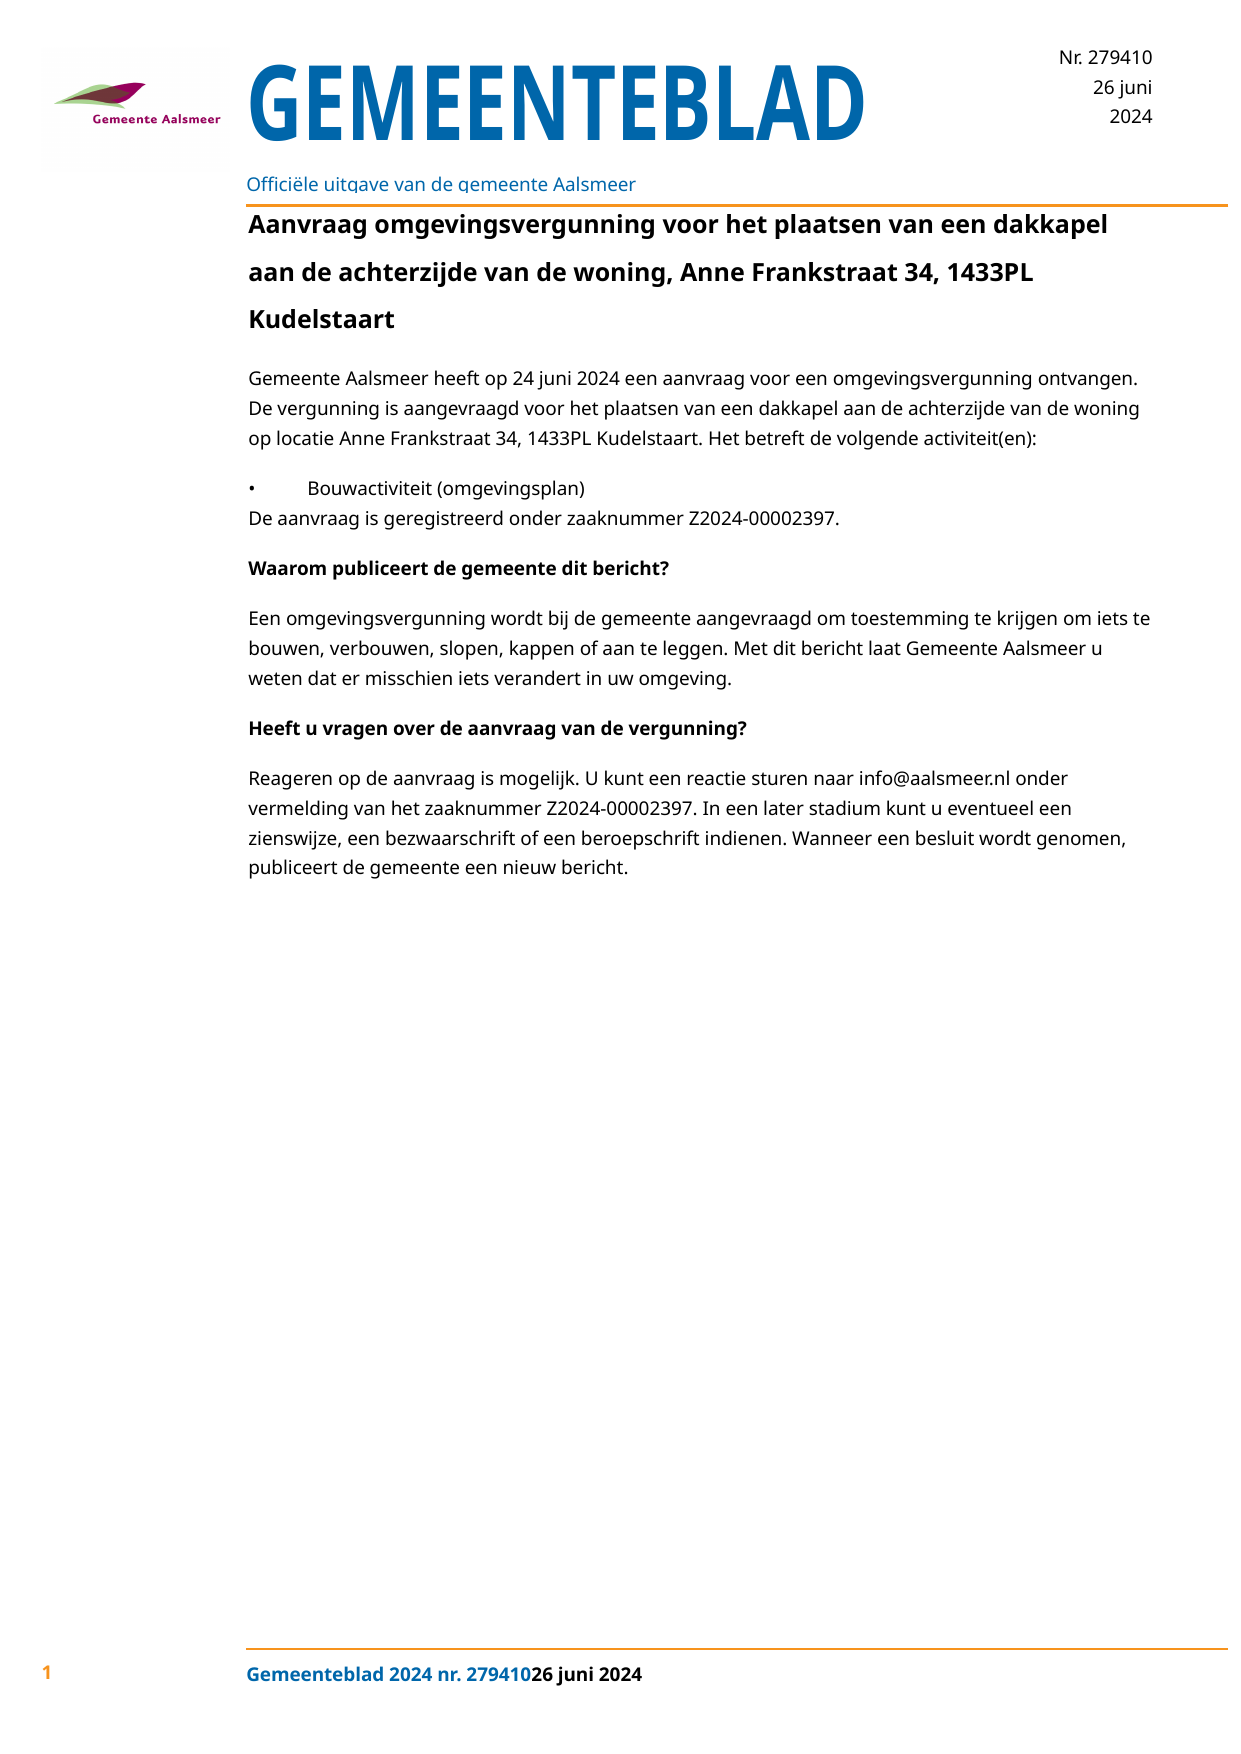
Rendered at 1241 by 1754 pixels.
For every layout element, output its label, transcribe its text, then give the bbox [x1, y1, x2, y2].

picture [41, 47, 231, 172]
text Heeft u vragen over de aanvraag van de vergunning? [248, 715, 1152, 741]
text Een omgevingsvergunning wordt bij de gemeente aangevraagd om toestemming te krijgen om iets te bouwen, verbouwen, slopen, kappen of aan te leggen. Met dit bericht laat Gemeente Aalsmeer u weten dat er misschien iets verandert in uw omgeving. [248, 606, 1152, 690]
text Aanvraag omgevingsvergunning voor het plaatsen van een dakkapel aan de achterzijde van de woning, Anne Frankstraat 34, 1433PL Kudelstaart [248, 207, 1152, 336]
text De aanvraag is geregistreerd onder zaaknummer Z2024-00002397. [248, 505, 1152, 530]
text Gemeente Aalsmeer heeft op 24 juni 2024 een aanvraag voor een omgevingsvergunning ontvangen. De vergunning is aangevraagd voor het plaatsen van een dakkapel aan de achterzijde van de woning op locatie Anne Frankstraat 34, 1433PL Kudelstaart. Het betreft de volgende activiteit(en): [248, 366, 1152, 450]
text Reageren op de aanvraag is mogelijk. U kunt een reactie sturen naar info@aalsmeer.nl onder vermelding van het zaaknummer Z2024-00002397. In een later stadium kunt u eventueel een zienswijze, een bezwaarschrift of een beroepschrift indienen. Wanneer een besluit wordt genomen, publiceert de gemeente een nieuw bericht. [248, 766, 1152, 880]
list Bouwactiviteit (omgevingsplan) [248, 475, 1152, 501]
text Waarom publiceert de gemeente dit bericht? [248, 555, 1152, 581]
